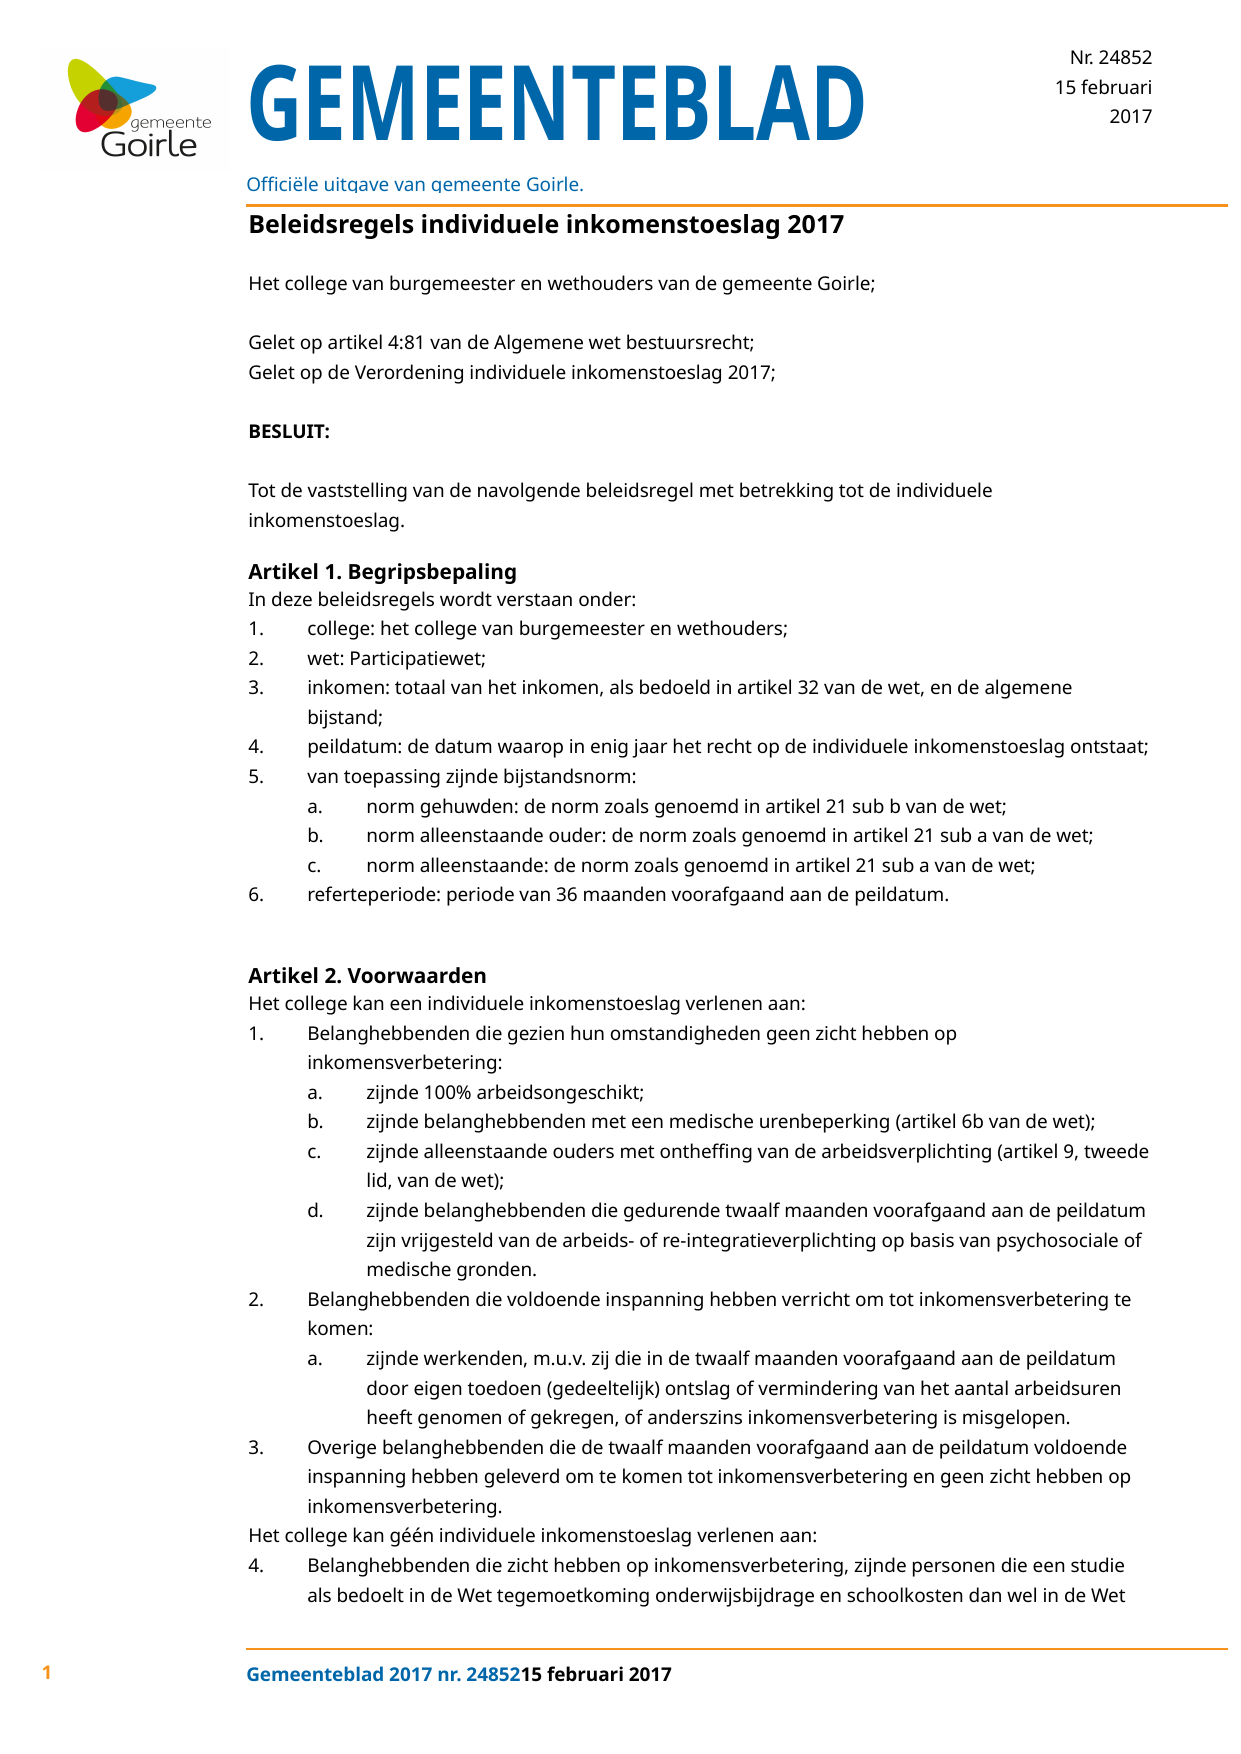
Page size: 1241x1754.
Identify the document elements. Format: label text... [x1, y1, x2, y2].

list Belanghebbenden die zicht hebben op inkomensverbetering, zijnde personen die een studie als bedoelt in de Wet tegemoetkoming onderwijsbijdrage en schoolkosten dan wel in de Wet [248, 1552, 1152, 1607]
list inkomen: totaal van het inkomen, als bedoeld in artikel 32 van de wet, en de algemene bijstand; [248, 674, 1152, 730]
list zijnde 100% arbeidsongeschikt; [307, 1079, 1152, 1104]
list Belanghebbenden die gezien hun omstandigheden geen zicht hebben op inkomensverbetering: [248, 1020, 1152, 1075]
list peildatum: de datum waarop in enig jaar het recht op de individuele inkomenstoeslag ontstaat; [248, 734, 1152, 759]
list zijnde alleenstaande ouders met ontheffing van de arbeidsverplichting (artikel 9, tweede lid, van de wet); [307, 1138, 1152, 1193]
text In deze beleidsregels wordt verstaan onder: [248, 586, 1152, 612]
text Artikel 1. Begripsbepaling [248, 557, 1152, 586]
text Het college kan een individuele inkomenstoeslag verlenen aan: [248, 990, 1152, 1016]
list norm alleenstaande: de norm zoals genoemd in artikel 21 sub a van de wet; [307, 852, 1152, 878]
list wet: Participatiewet; [248, 645, 1152, 671]
text Gelet op de Verordening individuele inkomenstoeslag 2017; [248, 359, 1152, 385]
text BESLUIT: [248, 418, 1152, 444]
text Het college van burgemeester en wethouders van de gemeente Goirle; [248, 270, 1152, 296]
picture [41, 47, 231, 172]
list norm alleenstaande ouder: de norm zoals genoemd in artikel 21 sub a van de wet; [307, 822, 1152, 848]
text Gelet op artikel 4:81 van de Algemene wet bestuursrecht; [248, 329, 1152, 355]
text Het college kan géén individuele inkomenstoeslag verlenen aan: [248, 1523, 1152, 1548]
text Tot de vaststelling van de navolgende beleidsregel met betrekking tot de individuele inkomenstoeslag. [248, 477, 1152, 533]
list norm gehuwden: de norm zoals genoemd in artikel 21 sub b van de wet; [307, 793, 1152, 819]
list van toepassing zijnde bijstandsnorm: [248, 763, 1152, 789]
list zijnde belanghebbenden die gedurende twaalf maanden voorafgaand aan de peildatum zijn vrijgesteld van de arbeids- of re-integratieverplichting op basis van psychosociale of medische gronden. [307, 1197, 1152, 1282]
list college: het college van burgemeester en wethouders; [248, 615, 1152, 641]
list zijnde belanghebbenden met een medische urenbeperking (artikel 6b van de wet); [307, 1108, 1152, 1134]
list Overige belanghebbenden die de twaalf maanden voorafgaand aan de peildatum voldoende inspanning hebben geleverd om te komen tot inkomensverbetering en geen zicht hebben op inkomensverbetering. [248, 1434, 1152, 1519]
text Artikel 2. Voorwaarden [248, 962, 1152, 990]
list referteperiode: periode van 36 maanden voorafgaand aan de peildatum. [248, 882, 1152, 907]
list zijnde werkenden, m.u.v. zij die in de twaalf maanden voorafgaand aan de peildatum door eigen toedoen (gedeeltelijk) ontslag of vermindering van het aantal arbeidsuren heeft genomen of gekregen, of anderszins inkomensverbetering is misgelopen. [307, 1345, 1152, 1430]
text Beleidsregels individuele inkomenstoeslag 2017 [248, 207, 1152, 241]
list Belanghebbenden die voldoende inspanning hebben verricht om tot inkomensverbetering te komen: [248, 1286, 1152, 1341]
